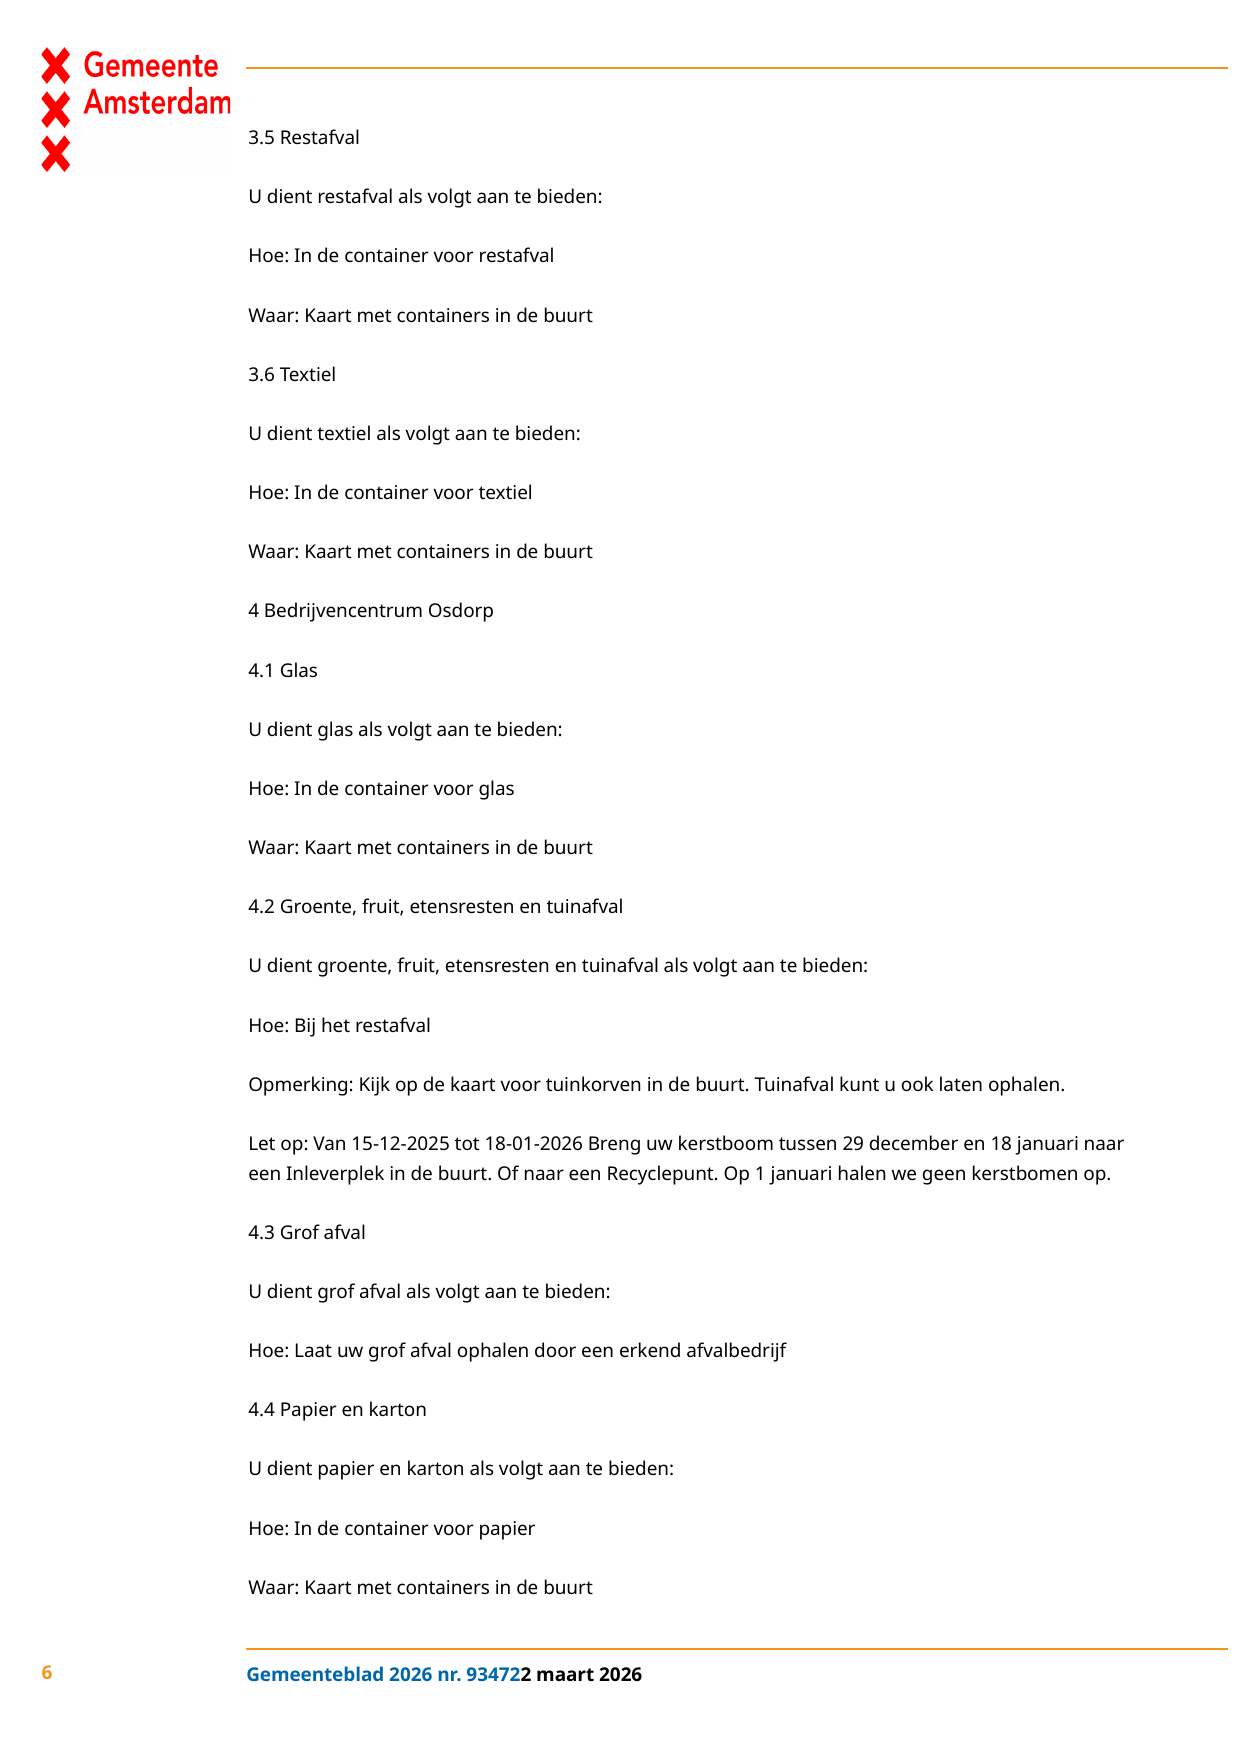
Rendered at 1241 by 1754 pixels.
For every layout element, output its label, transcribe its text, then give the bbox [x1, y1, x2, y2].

text Waar: Kaart met containers in de buurt [248, 302, 1152, 328]
text Waar: Kaart met containers in de buurt [248, 834, 1152, 860]
text Hoe: Bij het restafval [248, 1012, 1152, 1038]
text 3.5 Restafval [248, 124, 1152, 150]
text U dient glas als volgt aan te bieden: [248, 716, 1152, 742]
text U dient restafval als volgt aan te bieden: [248, 183, 1152, 209]
text 3.6 Textiel [248, 361, 1152, 387]
text U dient textiel als volgt aan te bieden: [248, 420, 1152, 446]
text 4 Bedrijvencentrum Osdorp [248, 598, 1152, 623]
text 4.2 Groente, fruit, etensresten en tuinafval [248, 893, 1152, 919]
text Waar: Kaart met containers in de buurt [248, 1574, 1152, 1600]
text U dient grof afval als volgt aan te bieden: [248, 1278, 1152, 1304]
text 4.3 Grof afval [248, 1219, 1152, 1245]
text Hoe: In de container voor restafval [248, 243, 1152, 268]
text Hoe: In de container voor textiel [248, 479, 1152, 505]
picture [41, 47, 231, 172]
text Hoe: In de container voor papier [248, 1515, 1152, 1541]
text Waar: Kaart met containers in de buurt [248, 538, 1152, 564]
text U dient papier en karton als volgt aan te bieden: [248, 1456, 1152, 1481]
text U dient groente, fruit, etensresten en tuinafval als volgt aan te bieden: [248, 953, 1152, 978]
text 4.4 Papier en karton [248, 1396, 1152, 1422]
text Let op: Van 15-12-2025 tot 18-01-2026 Breng uw kerstboom tussen 29 december en 18 januari naar een Inleverplek in de buurt. Of naar een Recyclepunt. Op 1 januari halen we geen kerstbomen op. [248, 1130, 1152, 1186]
text Hoe: Laat uw grof afval ophalen door een erkend afvalbedrijf [248, 1337, 1152, 1363]
text Opmerking: Kijk op de kaart voor tuinkorven in de buurt. Tuinafval kunt u ook laten ophalen. [248, 1071, 1152, 1097]
text Hoe: In de container voor glas [248, 775, 1152, 801]
text 4.1 Glas [248, 657, 1152, 683]
